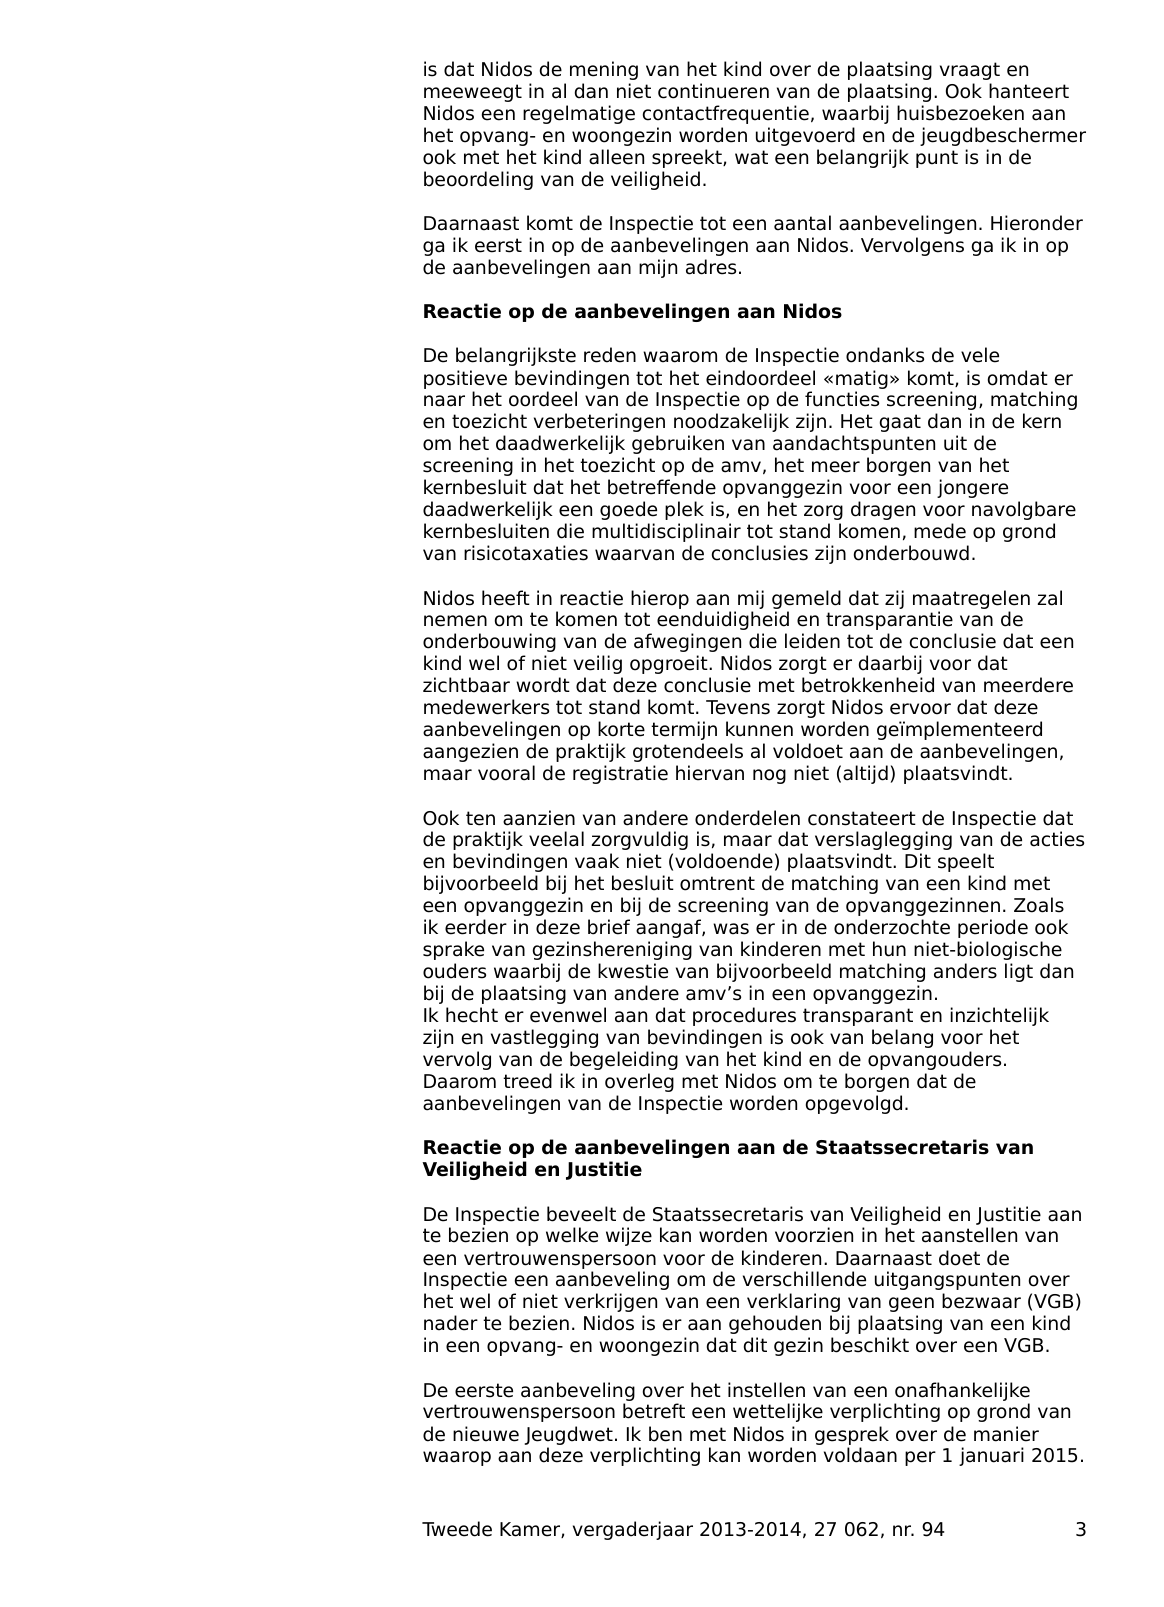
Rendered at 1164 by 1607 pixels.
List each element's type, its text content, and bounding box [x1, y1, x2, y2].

text Ik hecht er evenwel aan dat procedures transparant en inzichtelijk zijn en vastlegging van bevindingen is ook van belang voor het vervolg van de begeleiding van het kind en de opvangouders. Daarom treed ik in overleg met Nidos om te borgen dat de aanbevelingen van de Inspectie worden opgevolgd. [422, 1005, 1087, 1115]
text De eerste aanbeveling over het instellen van een onafhankelijke vertrouwenspersoon betreft een wettelijke verplichting op grond van de nieuwe Jeugdwet. Ik ben met Nidos in gesprek over de manier waarop aan deze verplichting kan worden voldaan per 1 januari 2015. [422, 1379, 1087, 1467]
text Ook ten aanzien van andere onderdelen constateert de Inspectie dat de praktijk veelal zorgvuldig is, maar dat verslaglegging van de acties en bevindingen vaak niet (voldoende) plaatsvindt. Dit speelt bijvoorbeeld bij het besluit omtrent de matching van een kind met een opvanggezin en bij de screening van de opvanggezinnen. Zoals ik eerder in deze brief aangaf, was er in de onderzochte periode ook sprake van gezinshereniging van kinderen met hun niet-biologische ouders waarbij de kwestie van bijvoorbeeld matching anders ligt dan bij de plaatsing van andere amv’s in een opvanggezin. [422, 807, 1087, 1005]
text Nidos heeft in reactie hierop aan mij gemeld dat zij maatregelen zal nemen om te komen tot eenduidigheid en transparantie van de onderbouwing van de afwegingen die leiden tot de conclusie dat een kind wel of niet veilig opgroeit. Nidos zorgt er daarbij voor dat zichtbaar wordt dat deze conclusie met betrokkenheid van meerdere medewerkers tot stand komt. Tevens zorgt Nidos ervoor dat deze aanbevelingen op korte termijn kunnen worden geïmplementeerd aangezien de praktijk grotendeels al voldoet aan de aanbevelingen, maar vooral de registratie hiervan nog niet (altijd) plaatsvindt. [422, 587, 1087, 785]
text De Inspectie beveelt de Staatssecretaris van Veiligheid en Justitie aan te bezien op welke wijze kan worden voorzien in het aanstellen van een vertrouwenspersoon voor de kinderen. Daarnaast doet de Inspectie een aanbeveling om de verschillende uitgangspunten over het wel of niet verkrijgen van een verklaring van geen bezwaar (VGB) nader te bezien. Nidos is er aan gehouden bij plaatsing van een kind in een opvang- en woongezin dat dit gezin beschikt over een VGB. [422, 1203, 1087, 1357]
subtitle Reactie op de aanbevelingen aan de Staatssecretaris van Veiligheid en Justitie [422, 1137, 1087, 1181]
text is dat Nidos de mening van het kind over de plaatsing vraagt en meeweegt in al dan niet continueren van de plaatsing. Ook hanteert Nidos een regelmatige contactfrequentie, waarbij huisbezoeken aan het opvang- en woongezin worden uitgevoerd en de jeugdbeschermer ook met het kind alleen spreekt, wat een belangrijk punt is in de beoordeling van de veiligheid. [422, 59, 1087, 191]
subtitle Reactie op de aanbevelingen aan Nidos [422, 301, 1087, 323]
text De belangrijkste reden waarom de Inspectie ondanks de vele positieve bevindingen tot het eindoordeel «matig» komt, is omdat er naar het oordeel van de Inspectie op de functies screening, matching en toezicht verbeteringen noodzakelijk zijn. Het gaat dan in de kern om het daadwerkelijk gebruiken van aandachtspunten uit de screening in het toezicht op de amv, het meer borgen van het kernbesluit dat het betreffende opvanggezin voor een jongere daadwerkelijk een goede plek is, en het zorg dragen voor navolgbare kernbesluiten die multidisciplinair tot stand komen, mede op grond van risicotaxaties waarvan de conclusies zijn onderbouwd. [422, 345, 1087, 565]
text Daarnaast komt de Inspectie tot een aantal aanbevelingen. Hieronder ga ik eerst in op de aanbevelingen aan Nidos. Vervolgens ga ik in op de aanbevelingen aan mijn adres. [422, 213, 1087, 279]
